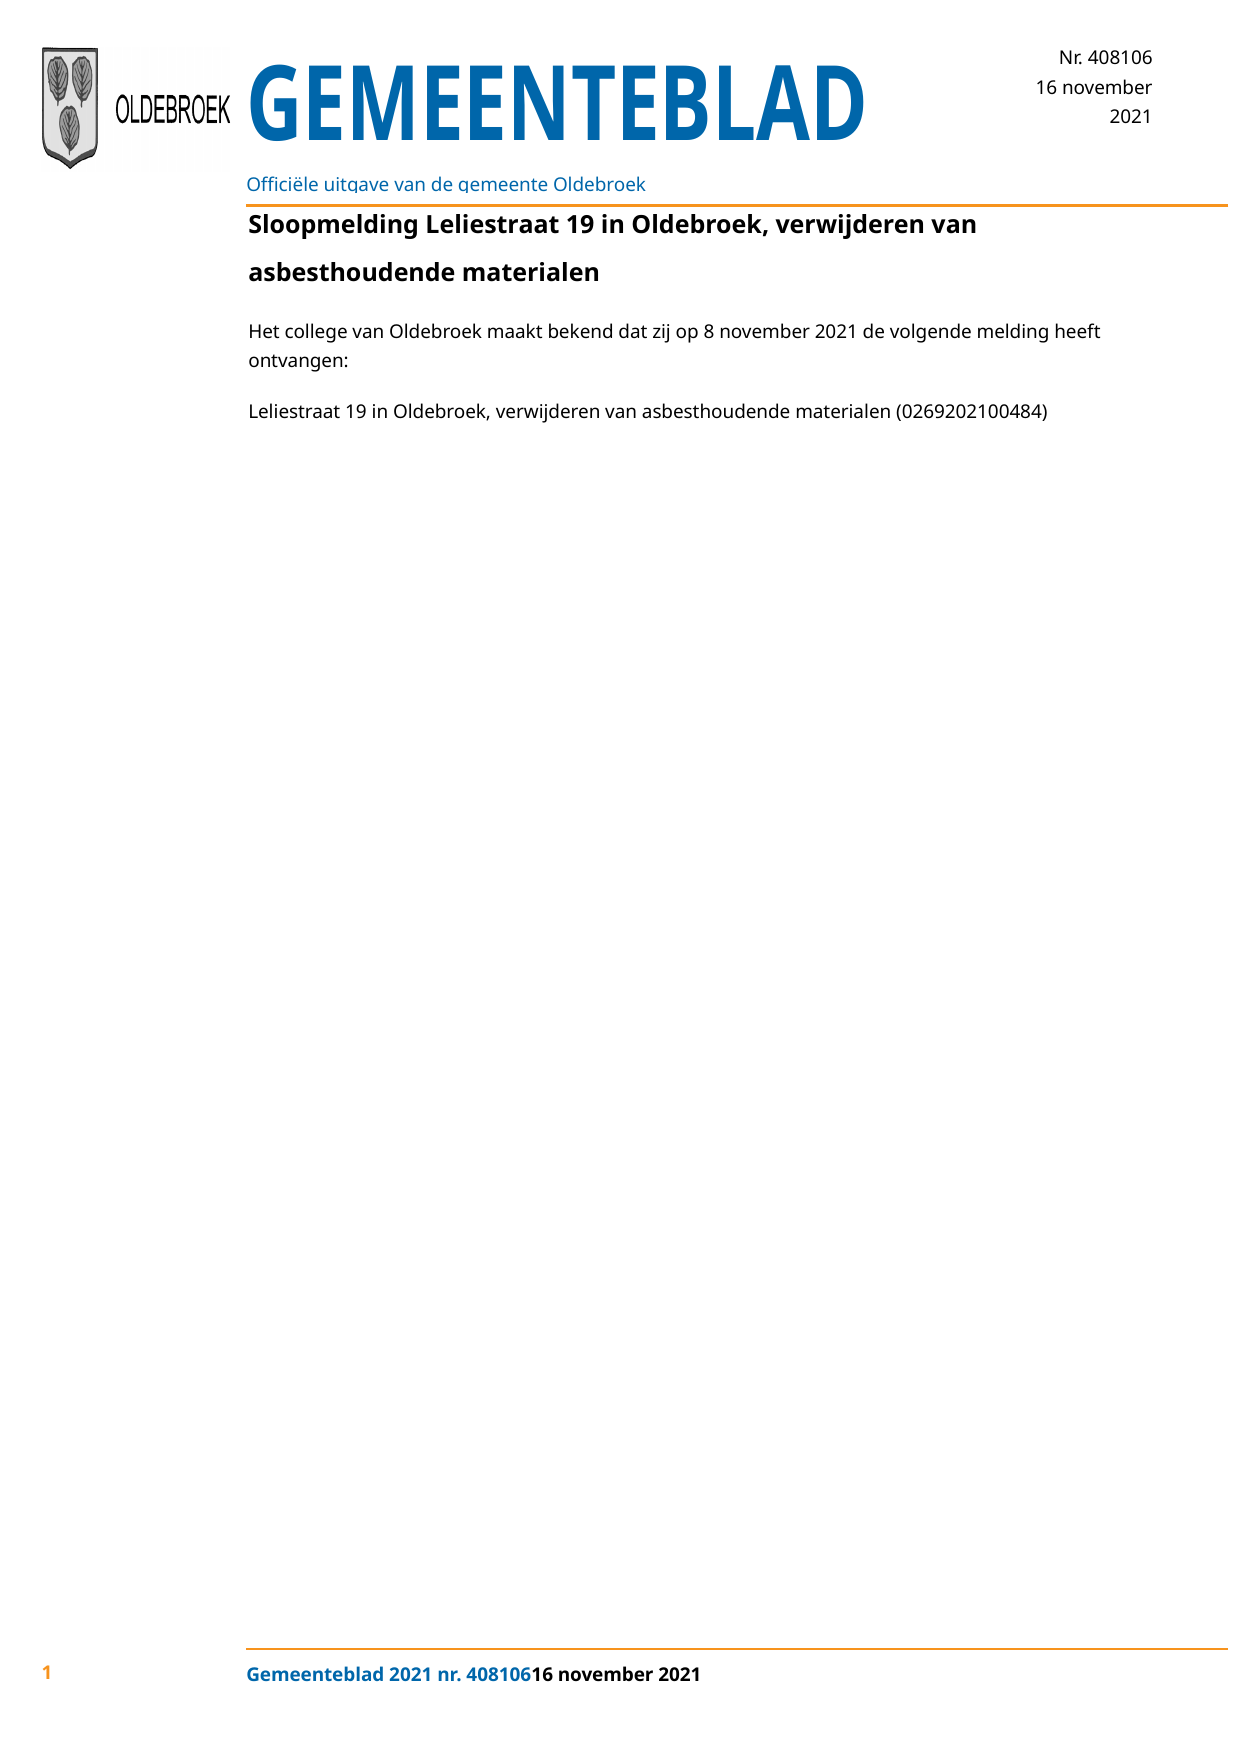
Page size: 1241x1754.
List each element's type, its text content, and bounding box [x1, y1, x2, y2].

text Sloopmelding Leliestraat 19 in Oldebroek, verwijderen van asbesthoudende materialen [248, 207, 1152, 288]
picture [41, 47, 231, 172]
text Leliestraat 19 in Oldebroek, verwijderen van asbesthoudende materialen (0269202100484) [248, 398, 1152, 424]
text Het college van Oldebroek maakt bekend dat zij op 8 november 2021 de volgende melding heeft ontvangen: [248, 318, 1152, 373]
